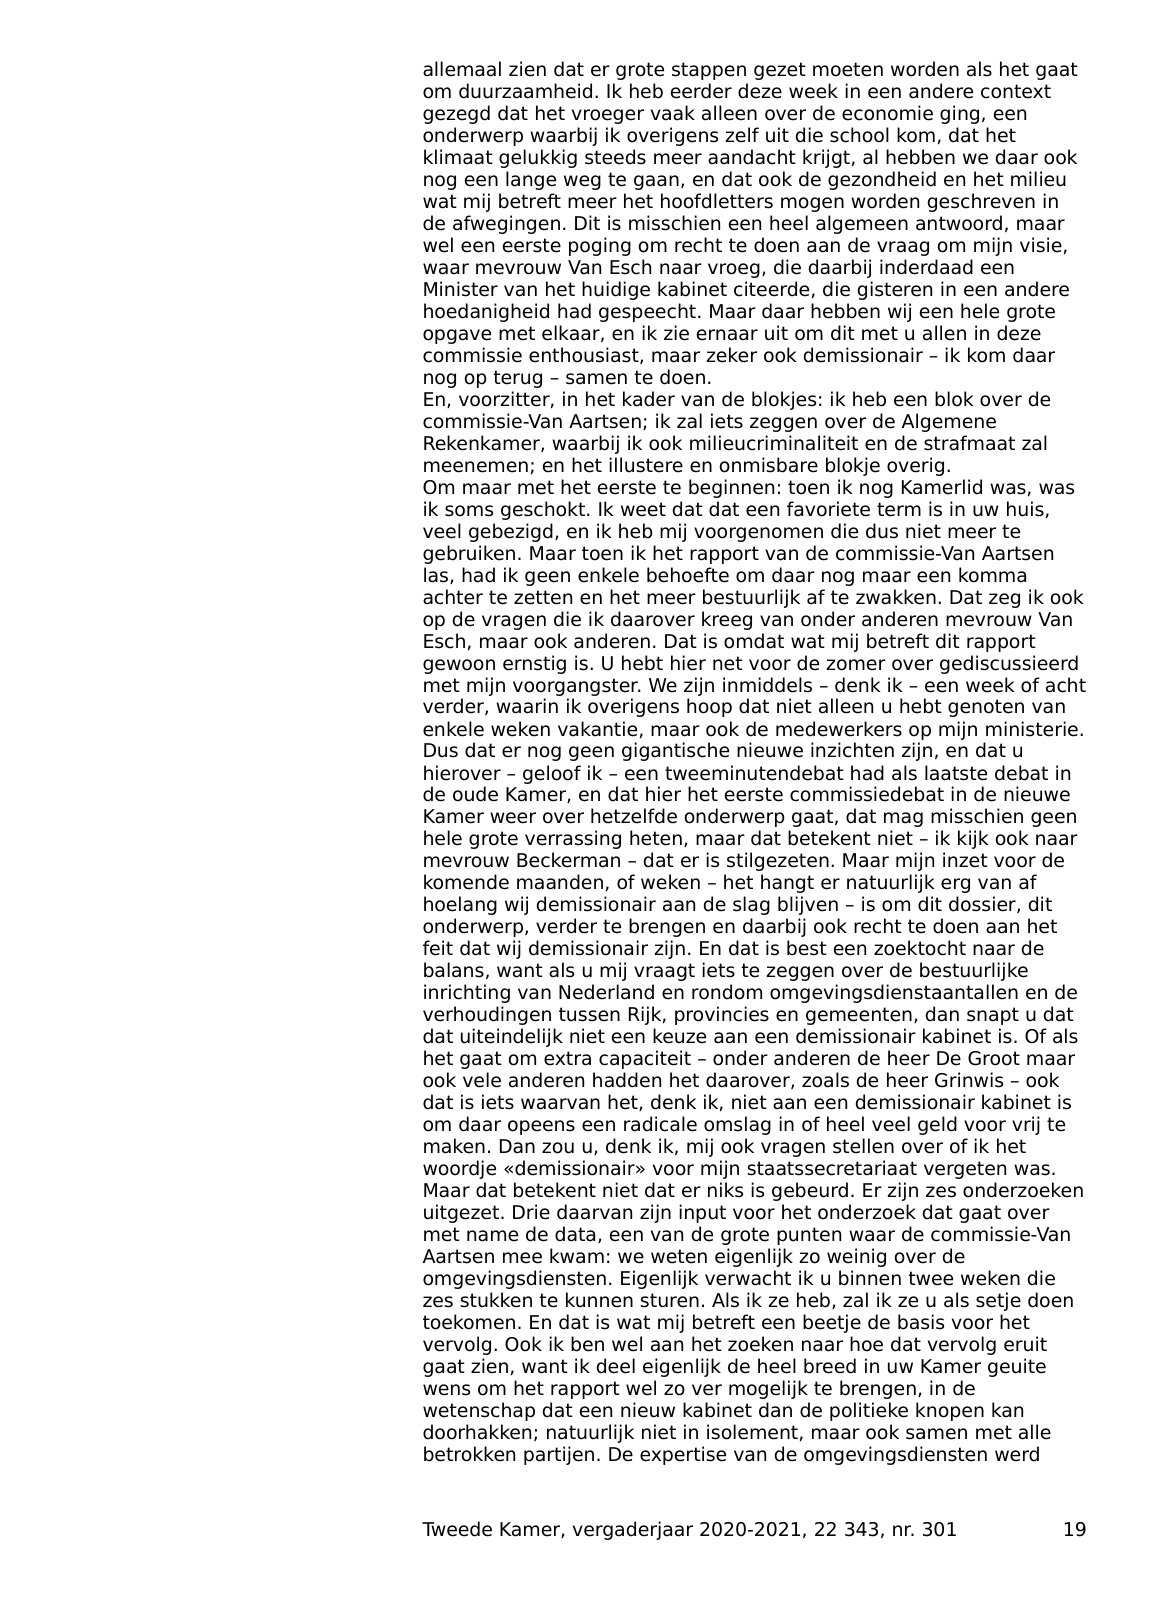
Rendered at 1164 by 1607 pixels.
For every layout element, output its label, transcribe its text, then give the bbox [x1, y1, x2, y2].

text En, voorzitter, in het kader van de blokjes: ik heb een blok over de commissie-Van Aartsen; ik zal iets zeggen over de Algemene Rekenkamer, waarbij ik ook milieucriminaliteit en de strafmaat zal meenemen; en het illustere en onmisbare blokje overig. [422, 389, 1087, 477]
text allemaal zien dat er grote stappen gezet moeten worden als het gaat om duurzaamheid. Ik heb eerder deze week in een andere context gezegd dat het vroeger vaak alleen over de economie ging, een onderwerp waarbij ik overigens zelf uit die school kom, dat het klimaat gelukkig steeds meer aandacht krijgt, al hebben we daar ook nog een lange weg te gaan, en dat ook de gezondheid en het milieu wat mij betreft meer het hoofdletters mogen worden geschreven in de afwegingen. Dit is misschien een heel algemeen antwoord, maar wel een eerste poging om recht te doen aan de vraag om mijn visie, waar mevrouw Van Esch naar vroeg, die daarbij inderdaad een Minister van het huidige kabinet citeerde, die gisteren in een andere hoedanigheid had gespeecht. Maar daar hebben wij een hele grote opgave met elkaar, en ik zie ernaar uit om dit met u allen in deze commissie enthousiast, maar zeker ook demissionair – ik kom daar nog op terug – samen te doen. [422, 59, 1087, 389]
text Maar dat betekent niet dat er niks is gebeurd. Er zijn zes onderzoeken uitgezet. Drie daarvan zijn input voor het onderzoek dat gaat over met name de data, een van de grote punten waar de commissie-Van Aartsen mee kwam: we weten eigenlijk zo weinig over de omgevingsdiensten. Eigenlijk verwacht ik u binnen twee weken die zes stukken te kunnen sturen. Als ik ze heb, zal ik ze u als setje doen toekomen. En dat is wat mij betreft een beetje de basis voor het vervolg. Ook ik ben wel aan het zoeken naar hoe dat vervolg eruit gaat zien, want ik deel eigenlijk de heel breed in uw Kamer geuite wens om het rapport wel zo ver mogelijk te brengen, in de wetenschap dat een nieuw kabinet dan de politieke knopen kan doorhakken; natuurlijk niet in isolement, maar ook samen met alle betrokken partijen. De expertise van de omgevingsdiensten werd [422, 1180, 1087, 1466]
text Om maar met het eerste te beginnen: toen ik nog Kamerlid was, was ik soms geschokt. Ik weet dat dat een favoriete term is in uw huis, veel gebezigd, en ik heb mij voorgenomen die dus niet meer te gebruiken. Maar toen ik het rapport van de commissie-Van Aartsen las, had ik geen enkele behoefte om daar nog maar een komma achter te zetten en het meer bestuurlijk af te zwakken. Dat zeg ik ook op de vragen die ik daarover kreeg van onder anderen mevrouw Van Esch, maar ook anderen. Dat is omdat wat mij betreft dit rapport gewoon ernstig is. U hebt hier net voor de zomer over gediscussieerd met mijn voorgangster. We zijn inmiddels – denk ik – een week of acht verder, waarin ik overigens hoop dat niet alleen u hebt genoten van enkele weken vakantie, maar ook de medewerkers op mijn ministerie. Dus dat er nog geen gigantische nieuwe inzichten zijn, en dat u hierover – geloof ik – een tweeminutendebat had als laatste debat in de oude Kamer, en dat hier het eerste commissiedebat in de nieuwe Kamer weer over hetzelfde onderwerp gaat, dat mag misschien geen hele grote verrassing heten, maar dat betekent niet – ik kijk ook naar mevrouw Beckerman – dat er is stilgezeten. Maar mijn inzet voor de komende maanden, of weken – het hangt er natuurlijk erg van af hoelang wij demissionair aan de slag blijven – is om dit dossier, dit onderwerp, verder te brengen en daarbij ook recht te doen aan het feit dat wij demissionair zijn. En dat is best een zoektocht naar de balans, want als u mij vraagt iets te zeggen over de bestuurlijke inrichting van Nederland en rondom omgevingsdienstaantallen en de verhoudingen tussen Rijk, provincies en gemeenten, dan snapt u dat dat uiteindelijk niet een keuze aan een demissionair kabinet is. Of als het gaat om extra capaciteit – onder anderen de heer De Groot maar ook vele anderen hadden het daarover, zoals de heer Grinwis – ook dat is iets waarvan het, denk ik, niet aan een demissionair kabinet is om daar opeens een radicale omslag in of heel veel geld voor vrij te maken. Dan zou u, denk ik, mij ook vragen stellen over of ik het woordje «demissionair» voor mijn staatssecretariaat vergeten was. [422, 477, 1087, 1180]
